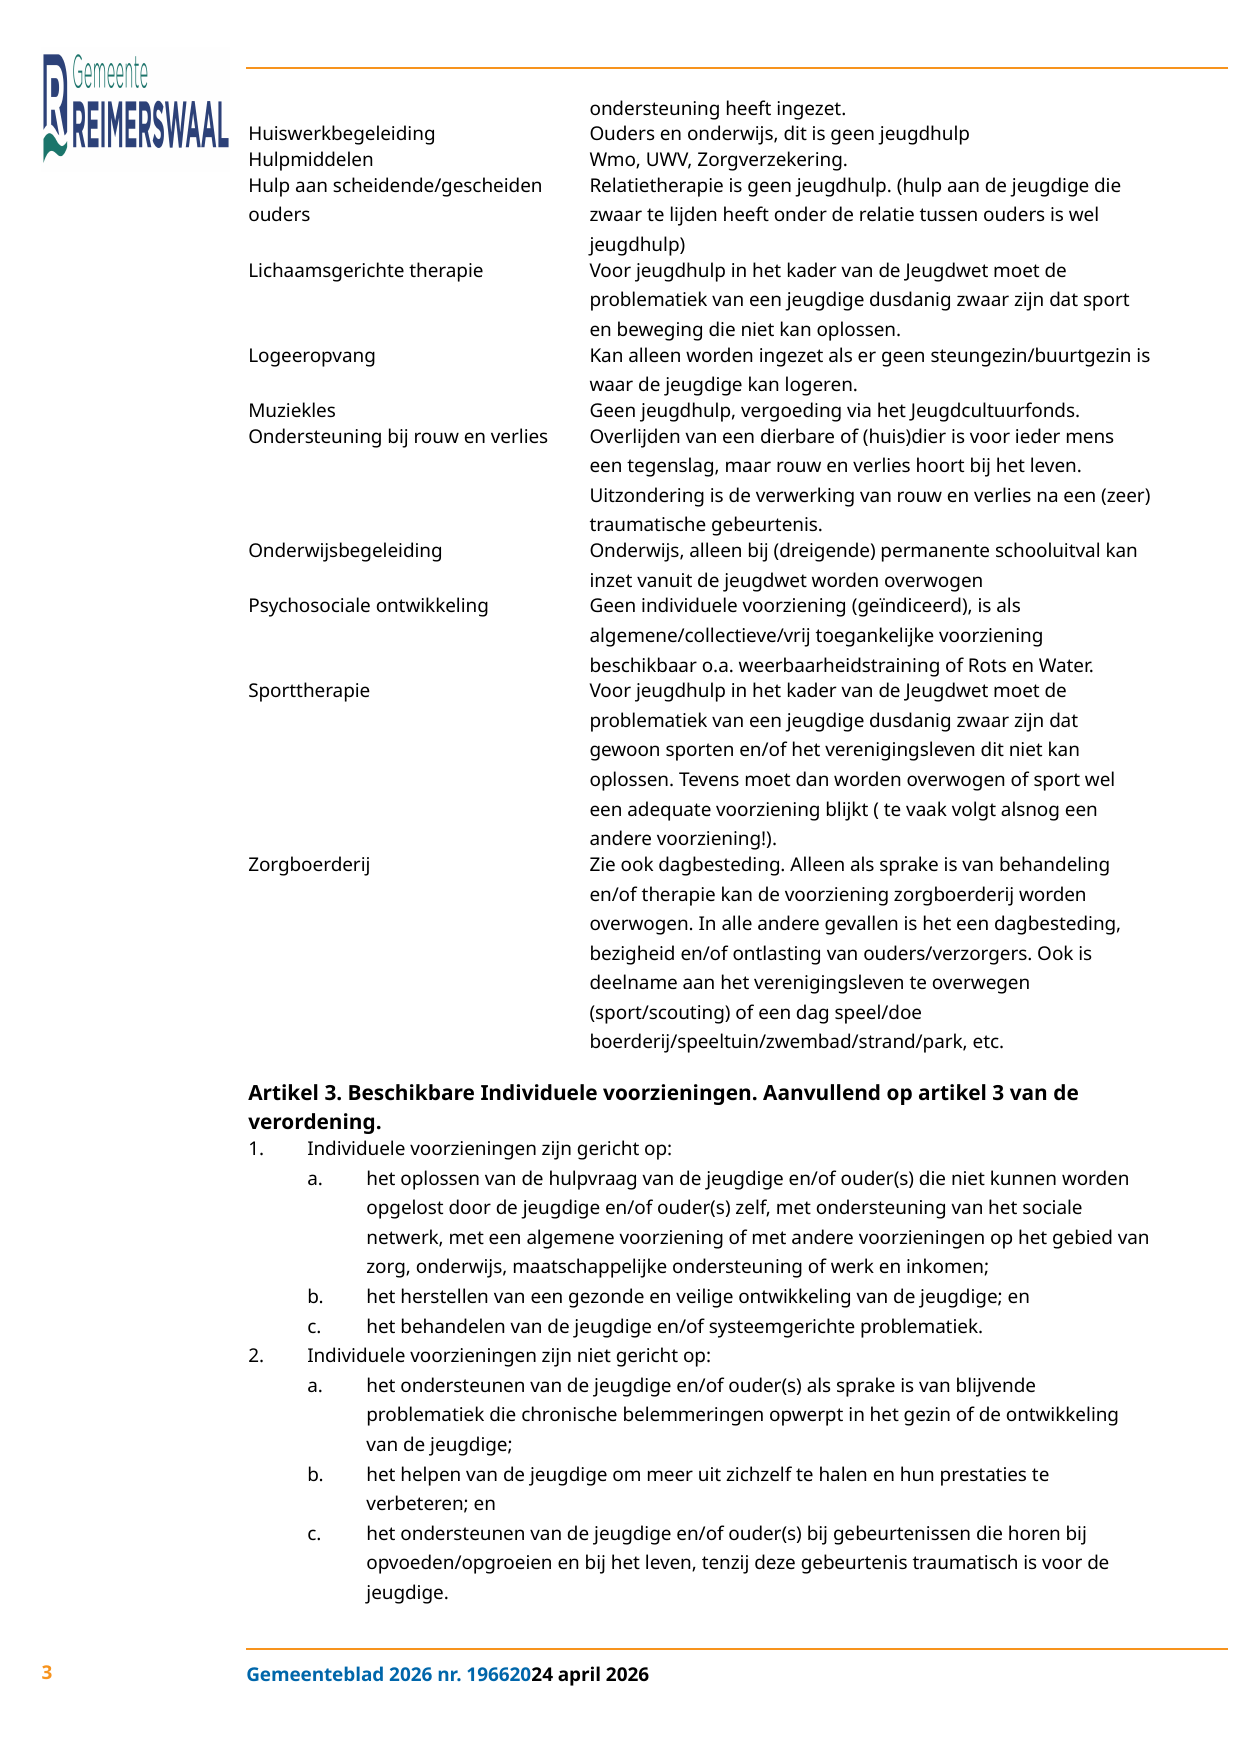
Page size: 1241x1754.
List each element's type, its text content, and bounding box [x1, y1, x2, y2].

table_cell Zie ook dagbesteding. Alleen als sprake is van behandeling en/of therapie kan de voorziening zorgboerderij worden overwogen. In alle andere gevallen is het een dagbesteding, bezigheid en/of ontlasting van ouders/verzorgers. Ook is deelname aan het verenigingsleven te overwegen (sport/scouting) of een dag speel/doe boerderij/speeltuin/zwembad/strand/park, etc. [589, 851, 1152, 1054]
table_cell [248, 95, 589, 121]
table_cell Voor jeugdhulp in het kader van de Jeugdwet moet de problematiek van een jeugdige dusdanig zwaar zijn dat gewoon sporten en/of het verenigingsleven dit niet kan oplossen. Tevens moet dan worden overwogen of sport wel een adequate voorziening blijkt ( te vaak volgt alsnog een andere voorziening!). [589, 678, 1152, 851]
list het ondersteunen van de jeugdige en/of ouder(s) bij gebeurtenissen die horen bij opvoeden/opgroeien en bij het leven, tenzij deze gebeurtenis traumatisch is voor de jeugdige. [307, 1520, 1152, 1605]
list Individuele voorzieningen zijn gericht op: [248, 1135, 1152, 1161]
table_cell Onderwijsbegeleiding [248, 537, 589, 593]
table_cell Ondersteuning bij rouw en verlies [248, 423, 589, 537]
list het behandelen van de jeugdige en/of systeemgerichte problematiek. [307, 1313, 1152, 1338]
list het ondersteunen van de jeugdige en/of ouder(s) als sprake is van blijvende problematiek die chronische belemmeringen opwerpt in het gezin of de ontwikkeling van de jeugdige; [307, 1372, 1152, 1457]
list Individuele voorzieningen zijn niet gericht op: [248, 1342, 1152, 1368]
table_cell Voor jeugdhulp in het kader van de Jeugdwet moet de problematiek van een jeugdige dusdanig zwaar zijn dat sport en beweging die niet kan oplossen. [589, 257, 1152, 342]
table_cell Sporttherapie [248, 678, 589, 851]
table_cell ondersteuning heeft ingezet. [589, 95, 1152, 121]
table_cell Zorgboerderij [248, 851, 589, 1054]
table_cell Kan alleen worden ingezet als er geen steungezin/buurtgezin is waar de jeugdige kan logeren. [589, 342, 1152, 397]
table_cell Muziekles [248, 397, 589, 423]
list het oplossen van de hulpvraag van de jeugdige en/of ouder(s) die niet kunnen worden opgelost door de jeugdige en/of ouder(s) zelf, met ondersteuning van het sociale netwerk, met een algemene voorziening of met andere voorzieningen op het gebied van zorg, onderwijs, maatschappelijke ondersteuning of werk en inkomen; [307, 1165, 1152, 1279]
table_cell Psychosociale ontwikkeling [248, 593, 589, 677]
list het helpen van de jeugdige om meer uit zichzelf te halen en hun prestaties te verbeteren; en [307, 1461, 1152, 1516]
table_cell Geen individuele voorziening (geïndiceerd), is als algemene/collectieve/vrij toegankelijke voorziening beschikbaar o.a. weerbaarheidstraining of Rots en Water. [589, 593, 1152, 677]
text Artikel 3. Beschikbare Individuele voorzieningen. Aanvullend op artikel 3 van de verordening. [248, 1078, 1152, 1135]
table_cell Wmo, UWV, Zorgverzekering. [589, 146, 1152, 172]
table_cell Hulp aan scheidende/gescheiden ouders [248, 172, 589, 257]
table_cell Hulpmiddelen [248, 146, 589, 172]
table_cell Logeeropvang [248, 342, 589, 397]
table_cell Geen jeugdhulp, vergoeding via het Jeugdcultuurfonds. [589, 397, 1152, 423]
table_cell Overlijden van een dierbare of (huis)dier is voor ieder mens een tegenslag, maar rouw en verlies hoort bij het leven. Uitzondering is de verwerking van rouw en verlies na een (zeer) traumatische gebeurtenis. [589, 423, 1152, 537]
table_cell Lichaamsgerichte therapie [248, 257, 589, 342]
table_cell Relatietherapie is geen jeugdhulp. (hulp aan de jeugdige die zwaar te lijden heeft onder de relatie tussen ouders is wel jeugdhulp) [589, 172, 1152, 257]
table_cell Huiswerkbegeleiding [248, 121, 589, 146]
table_cell Onderwijs, alleen bij (dreigende) permanente schooluitval kan inzet vanuit de jeugdwet worden overwogen [589, 537, 1152, 593]
table_cell Ouders en onderwijs, dit is geen jeugdhulp [589, 121, 1152, 146]
list het herstellen van een gezonde en veilige ontwikkeling van de jeugdige; en [307, 1283, 1152, 1309]
picture [41, 47, 231, 172]
